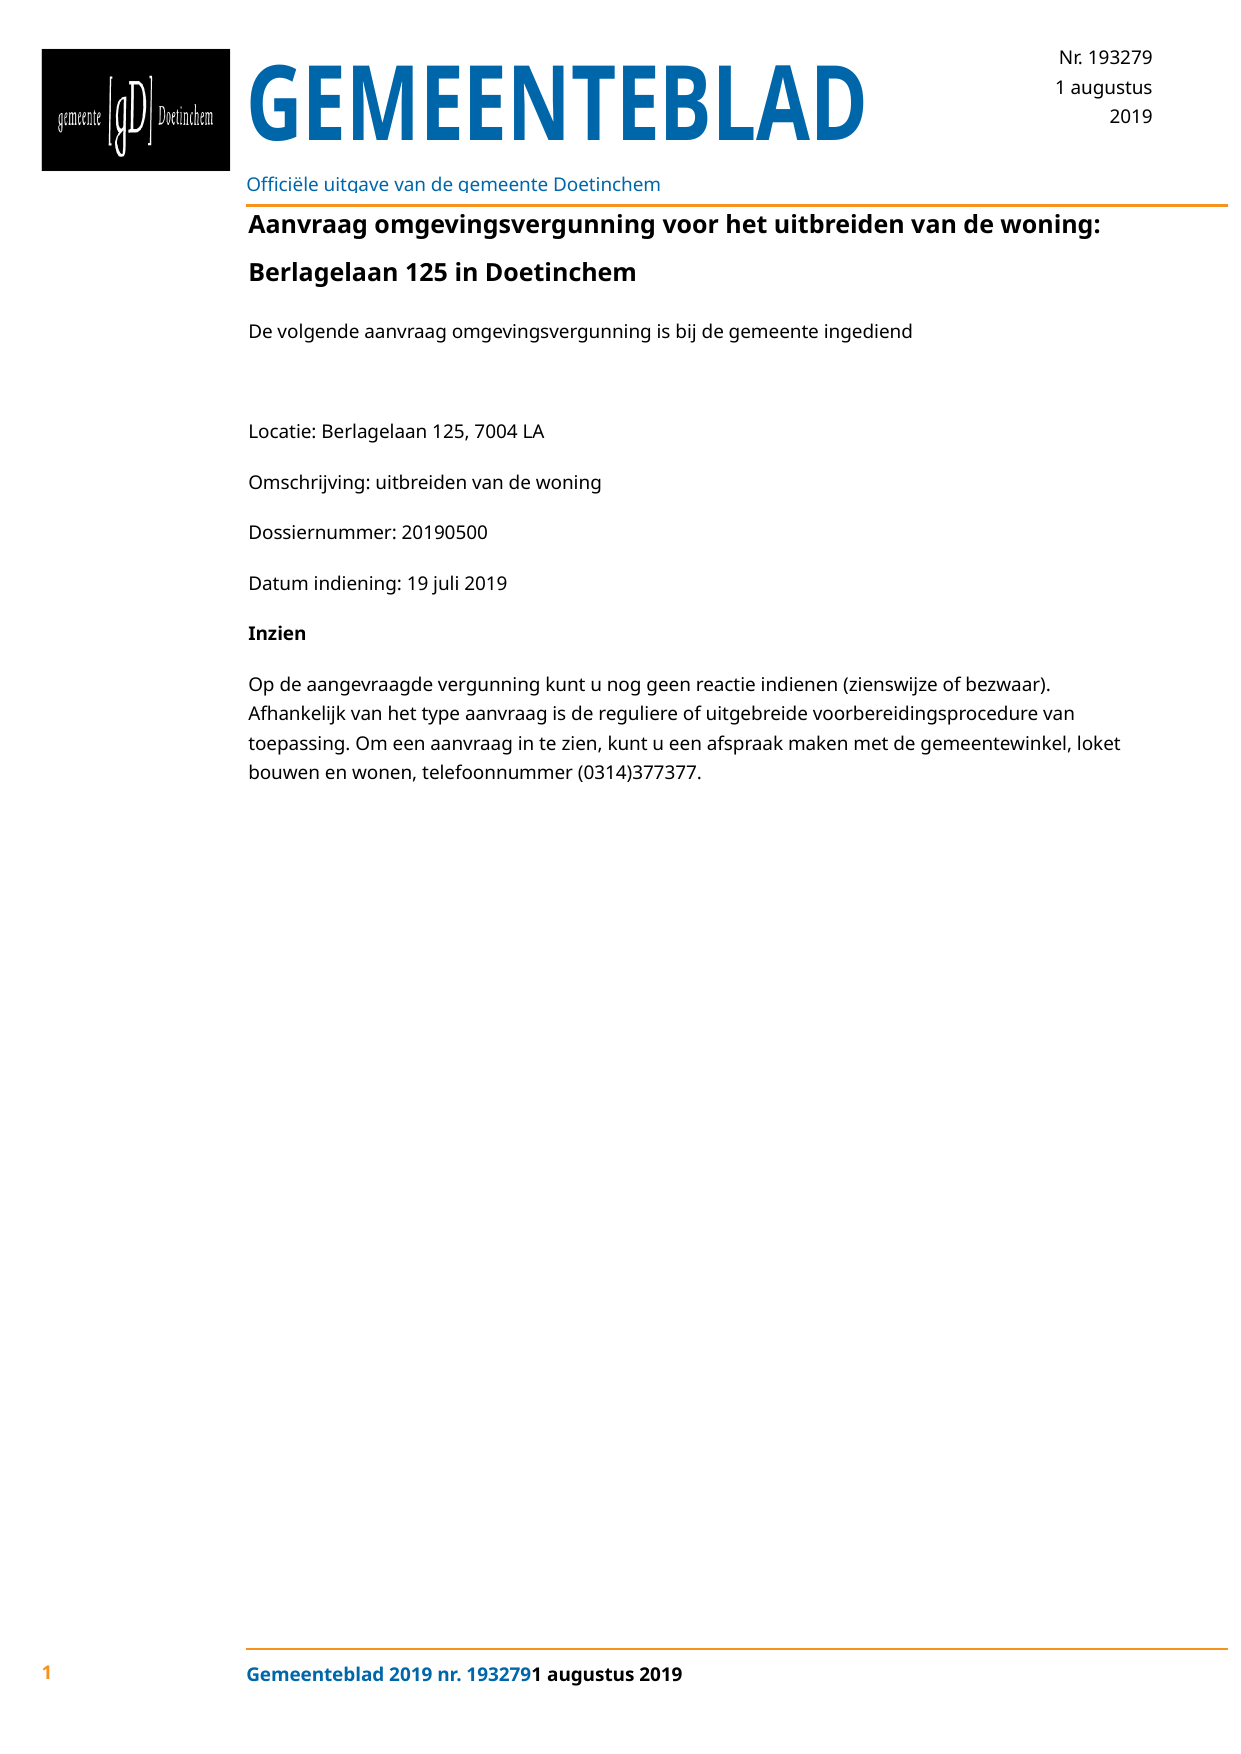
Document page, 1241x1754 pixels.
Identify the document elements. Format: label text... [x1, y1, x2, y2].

text Omschrijving: uitbreiden van de woning [248, 469, 1152, 495]
picture [41, 47, 231, 172]
text Inzien [248, 620, 1152, 646]
text Op de aangevraagde vergunning kunt u nog geen reactie indienen (zienswijze of bezwaar). Afhankelijk van het type aanvraag is de reguliere of uitgebreide voorbereidingsprocedure van toepassing. Om een aanvraag in te zien, kunt u een afspraak maken met de gemeentewinkel, loket bouwen en wonen, telefoonnummer (0314)377377. [248, 671, 1152, 785]
text De volgende aanvraag omgevingsvergunning is bij de gemeente ingediend [248, 318, 1152, 344]
text Aanvraag omgevingsvergunning voor het uitbreiden van de woning: Berlagelaan 125 in Doetinchem [248, 207, 1152, 288]
text Dossiernummer: 20190500 [248, 519, 1152, 545]
text Locatie: Berlagelaan 125, 7004 LA [248, 419, 1152, 444]
text Datum indiening: 19 juli 2019 [248, 570, 1152, 596]
